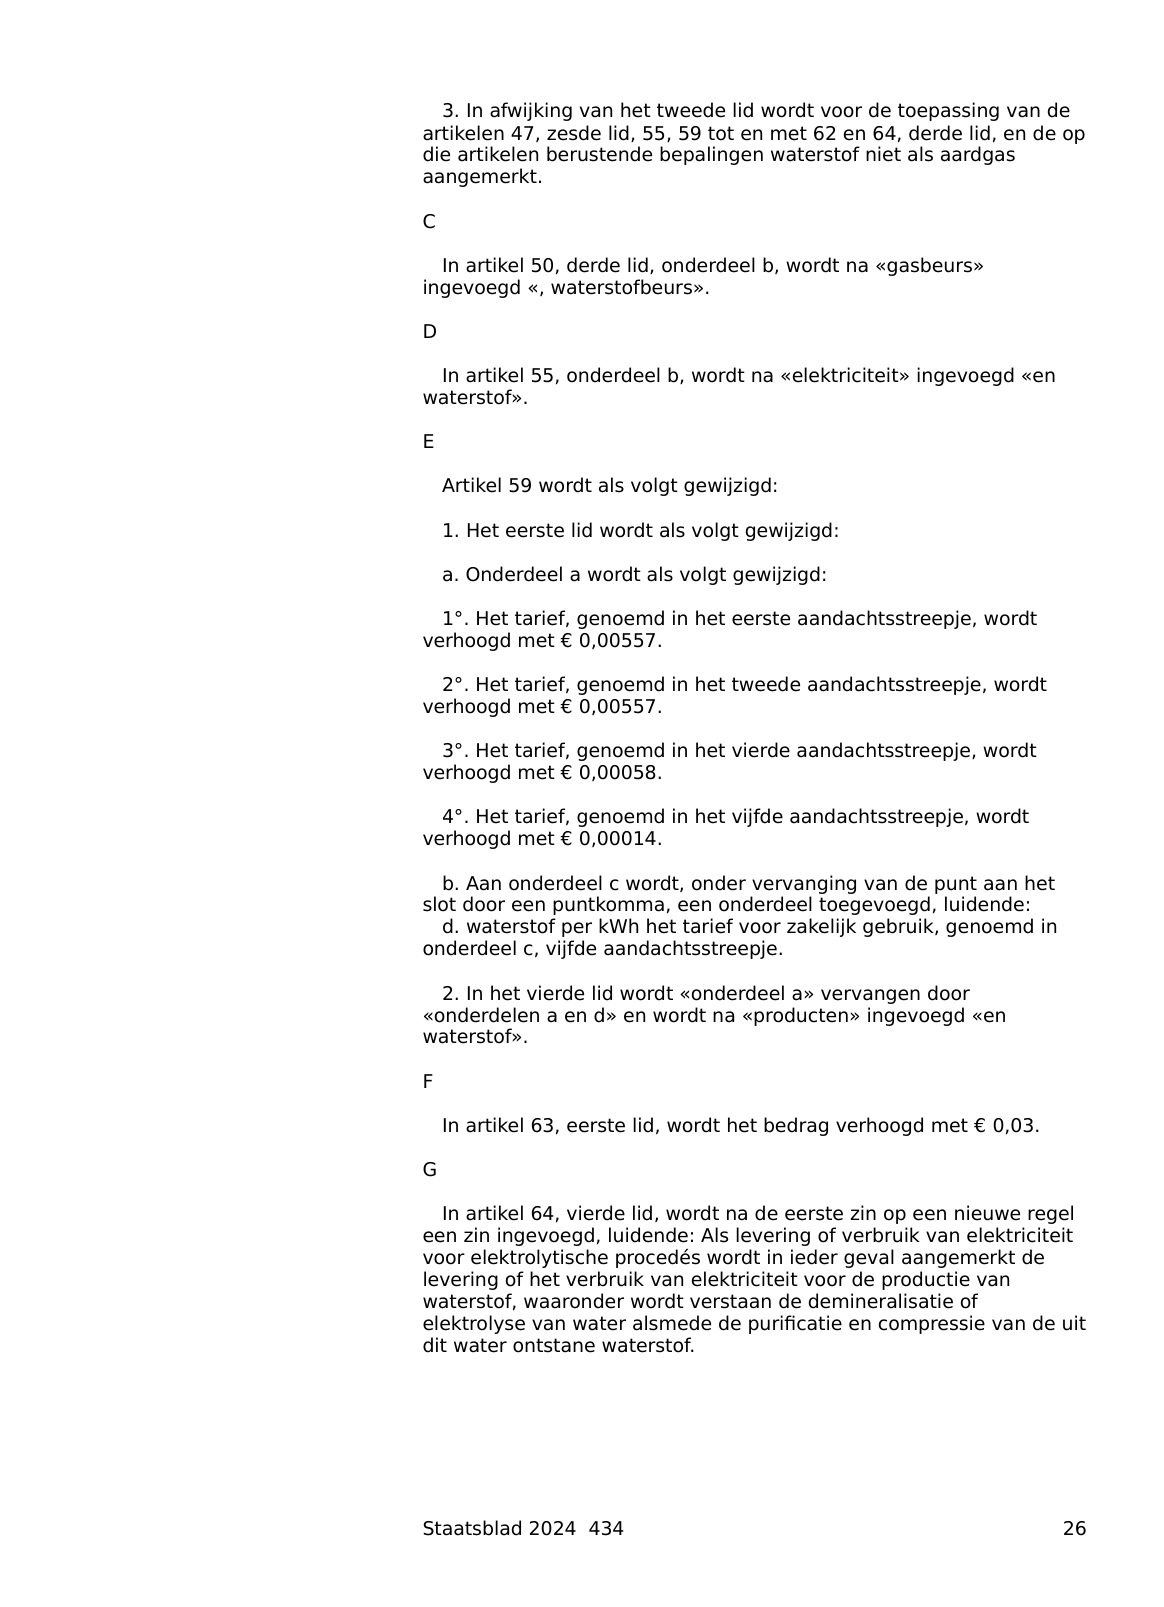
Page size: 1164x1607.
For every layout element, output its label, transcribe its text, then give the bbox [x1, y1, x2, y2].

text In artikel 50, derde lid, onderdeel b, wordt na «gasbeurs» ingevoegd «, waterstofbeurs». [422, 255, 1087, 299]
text G [422, 1159, 1087, 1181]
text 3°. Het tarief, genoemd in het vierde aandachtsstreepje, wordt verhoogd met € 0,00058. [422, 740, 1087, 784]
text C [422, 211, 1087, 232]
text b. Aan onderdeel c wordt, onder vervanging van de punt aan het slot door een puntkomma, een onderdeel toegevoegd, luidende: [422, 872, 1087, 916]
text 2. In het vierde lid wordt «onderdeel a» vervangen door «onderdelen a en d» en wordt na «producten» ingevoegd «en waterstof». [422, 982, 1087, 1048]
text 4°. Het tarief, genoemd in het vijfde aandachtsstreepje, wordt verhoogd met € 0,00014. [422, 806, 1087, 850]
text d. waterstof per kWh het tarief voor zakelijk gebruik, genoemd in onderdeel c, vijfde aandachtsstreepje. [422, 916, 1087, 960]
text In artikel 63, eerste lid, wordt het bedrag verhoogd met € 0,03. [422, 1115, 1087, 1137]
text F [422, 1071, 1087, 1093]
text 3. In afwijking van het tweede lid wordt voor de toepassing van de artikelen 47, zesde lid, 55, 59 tot en met 62 en 64, derde lid, en de op die artikelen berustende bepalingen waterstof niet als aardgas aangemerkt. [422, 100, 1087, 188]
text D [422, 321, 1087, 343]
text 1. Het eerste lid wordt als volgt gewijzigd: [422, 519, 1087, 541]
text Artikel 59 wordt als volgt gewijzigd: [422, 475, 1087, 497]
text 1°. Het tarief, genoemd in het eerste aandachtsstreepje, wordt verhoogd met € 0,00557. [422, 608, 1087, 652]
text In artikel 55, onderdeel b, wordt na «elektriciteit» ingevoegd «en waterstof». [422, 365, 1087, 409]
text 2°. Het tarief, genoemd in het tweede aandachtsstreepje, wordt verhoogd met € 0,00557. [422, 674, 1087, 718]
text E [422, 431, 1087, 453]
text a. Onderdeel a wordt als volgt gewijzigd: [422, 564, 1087, 586]
text In artikel 64, vierde lid, wordt na de eerste zin op een nieuwe regel een zin ingevoegd, luidende: Als levering of verbruik van elektriciteit voor elektrolytische procedés wordt in ieder geval aangemerkt de levering of het verbruik van elektriciteit voor de productie van waterstof, waaronder wordt verstaan de demineralisatie of elektrolyse van water alsmede de purificatie en compressie van de uit dit water ontstane waterstof. [422, 1203, 1087, 1357]
